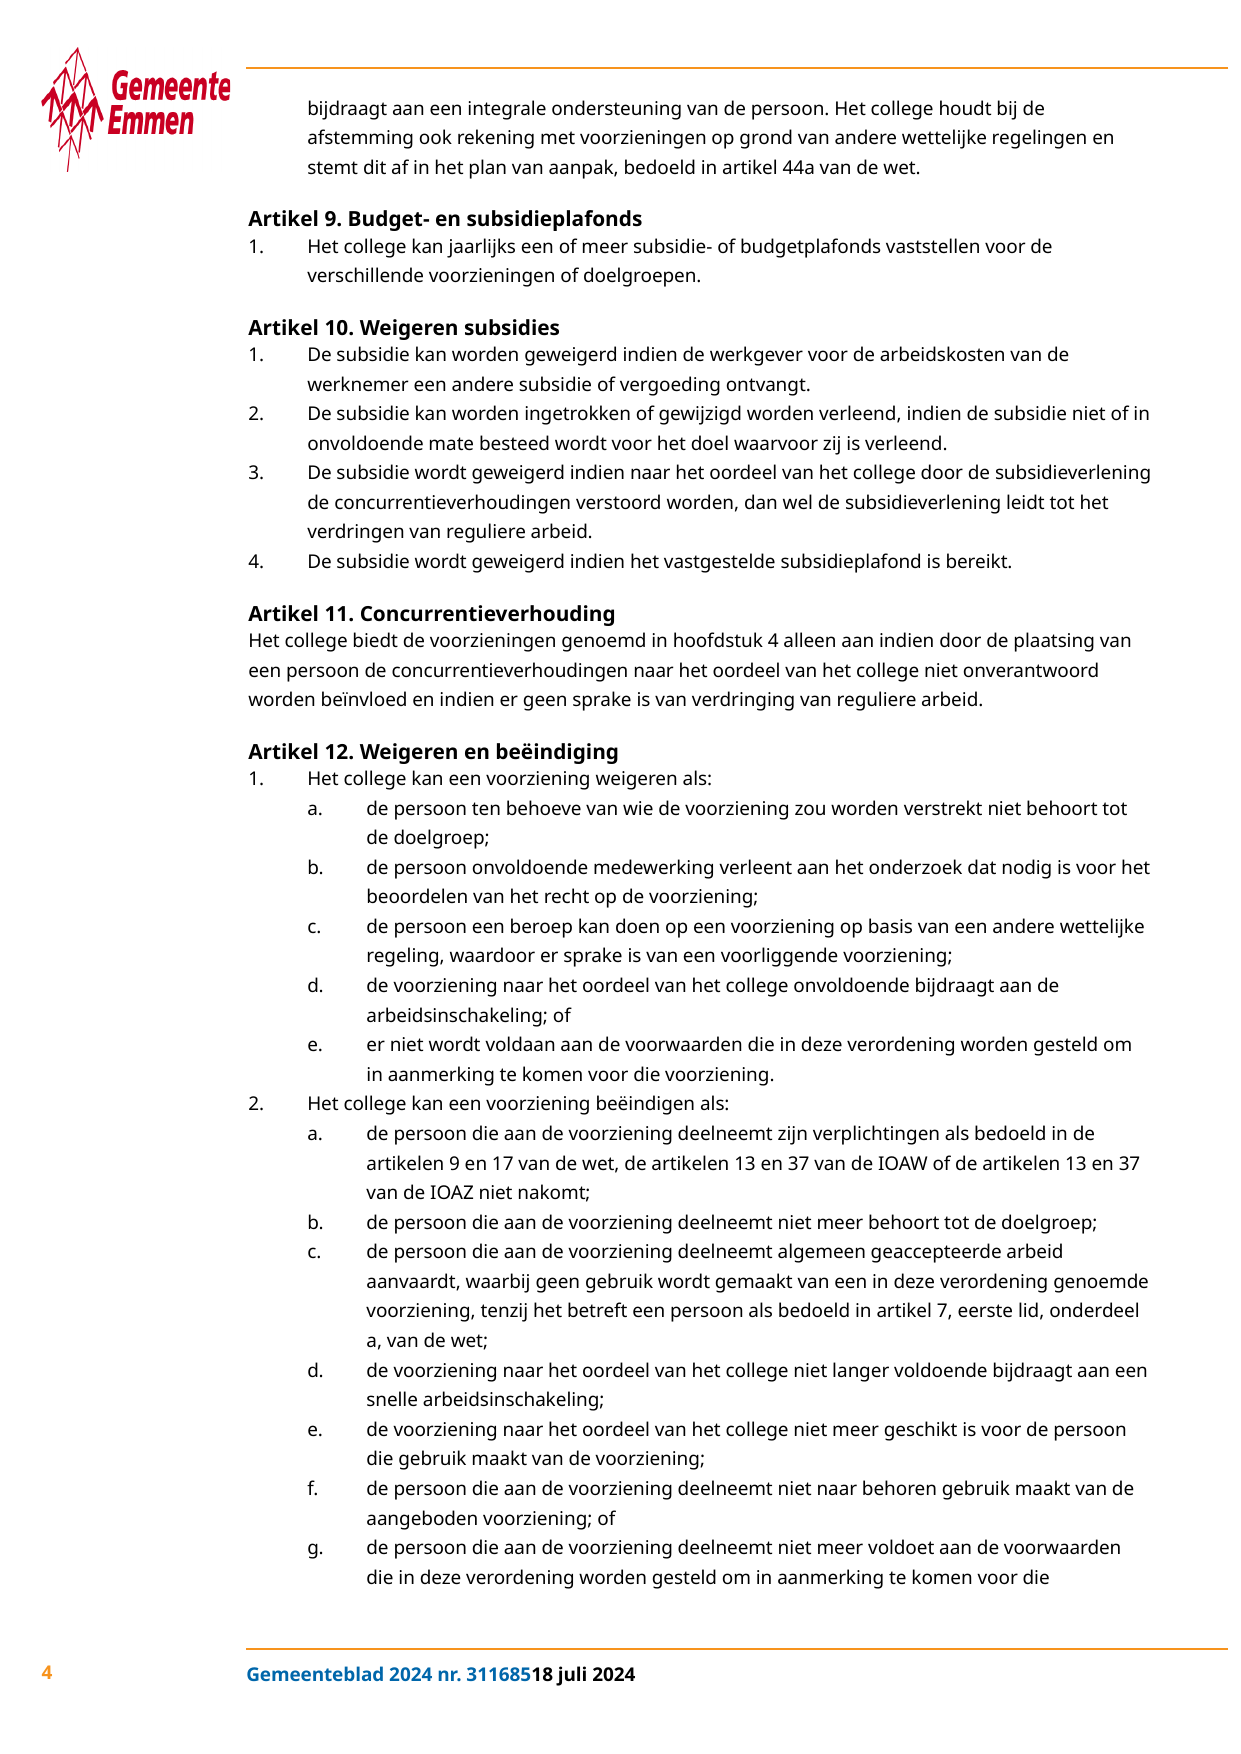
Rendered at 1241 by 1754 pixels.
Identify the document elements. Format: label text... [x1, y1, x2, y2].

list de persoon ten behoeve van wie de voorziening zou worden verstrekt niet behoort tot de doelgroep; [307, 795, 1152, 850]
text Artikel 10. Weigeren subsidies [248, 313, 1152, 341]
text Het college biedt de voorzieningen genoemd in hoofdstuk 4 alleen aan indien door de plaatsing van een persoon de concurrentieverhoudingen naar het oordeel van het college niet onverantwoord worden beïnvloed en indien er geen sprake is van verdringing van reguliere arbeid. [248, 627, 1152, 712]
list de voorziening naar het oordeel van het college niet langer voldoende bijdraagt aan een snelle arbeidsinschakeling; [307, 1357, 1152, 1412]
text Artikel 12. Weigeren en beëindiging [248, 737, 1152, 765]
list de persoon die aan de voorziening deelneemt algemeen geaccepteerde arbeid aanvaardt, waarbij geen gebruik wordt gemaakt van een in deze verordening genoemde voorziening, tenzij het betreft een persoon als bedoeld in artikel 7, eerste lid, onderdeel a, van de wet; [307, 1238, 1152, 1353]
list De subsidie wordt geweigerd indien het vastgestelde subsidieplafond is bereikt. [248, 548, 1152, 574]
text Artikel 11. Concurrentieverhouding [248, 599, 1152, 627]
list bijdraagt aan een integrale ondersteuning van de persoon. Het college houdt bij de afstemming ook rekening met voorzieningen op grond van andere wettelijke regelingen en stemt dit af in het plan van aanpak, bedoeld in artikel 44a van de wet. [248, 95, 1152, 180]
picture [41, 47, 231, 172]
list de persoon onvoldoende medewerking verleent aan het onderzoek dat nodig is voor het beoordelen van het recht op de voorziening; [307, 854, 1152, 909]
list Het college kan een voorziening weigeren als: [248, 765, 1152, 791]
list de persoon die aan de voorziening deelneemt niet naar behoren gebruik maakt van de aangeboden voorziening; of [307, 1475, 1152, 1531]
list de voorziening naar het oordeel van het college onvoldoende bijdraagt aan de arbeidsinschakeling; of [307, 972, 1152, 1028]
list De subsidie kan worden geweigerd indien de werkgever voor de arbeidskosten van de werknemer een andere subsidie of vergoeding ontvangt. [248, 341, 1152, 397]
list de persoon die aan de voorziening deelneemt zijn verplichtingen als bedoeld in de artikelen 9 en 17 van de wet, de artikelen 13 en 37 van de IOAW of de artikelen 13 en 37 van de IOAZ niet nakomt; [307, 1120, 1152, 1205]
list De subsidie wordt geweigerd indien naar het oordeel van het college door de subsidieverlening de concurrentieverhoudingen verstoord worden, dan wel de subsidieverlening leidt tot het verdringen van reguliere arbeid. [248, 459, 1152, 544]
text Artikel 9. Budget- en subsidieplafonds [248, 204, 1152, 233]
list er niet wordt voldaan aan de voorwaarden die in deze verordening worden gesteld om in aanmerking te komen voor die voorziening. [307, 1031, 1152, 1087]
list de persoon die aan de voorziening deelneemt niet meer voldoet aan de voorwaarden die in deze verordening worden gesteld om in aanmerking te komen voor die [307, 1534, 1152, 1590]
list de persoon een beroep kan doen op een voorziening op basis van een andere wettelijke regeling, waardoor er sprake is van een voorliggende voorziening; [307, 913, 1152, 968]
list De subsidie kan worden ingetrokken of gewijzigd worden verleend, indien de subsidie niet of in onvoldoende mate besteed wordt voor het doel waarvoor zij is verleend. [248, 400, 1152, 456]
list de persoon die aan de voorziening deelneemt niet meer behoort tot de doelgroep; [307, 1209, 1152, 1235]
list Het college kan jaarlijks een of meer subsidie- of budgetplafonds vaststellen voor de verschillende voorzieningen of doelgroepen. [248, 233, 1152, 288]
list Het college kan een voorziening beëindigen als: [248, 1091, 1152, 1116]
list de voorziening naar het oordeel van het college niet meer geschikt is voor de persoon die gebruik maakt van de voorziening; [307, 1416, 1152, 1471]
